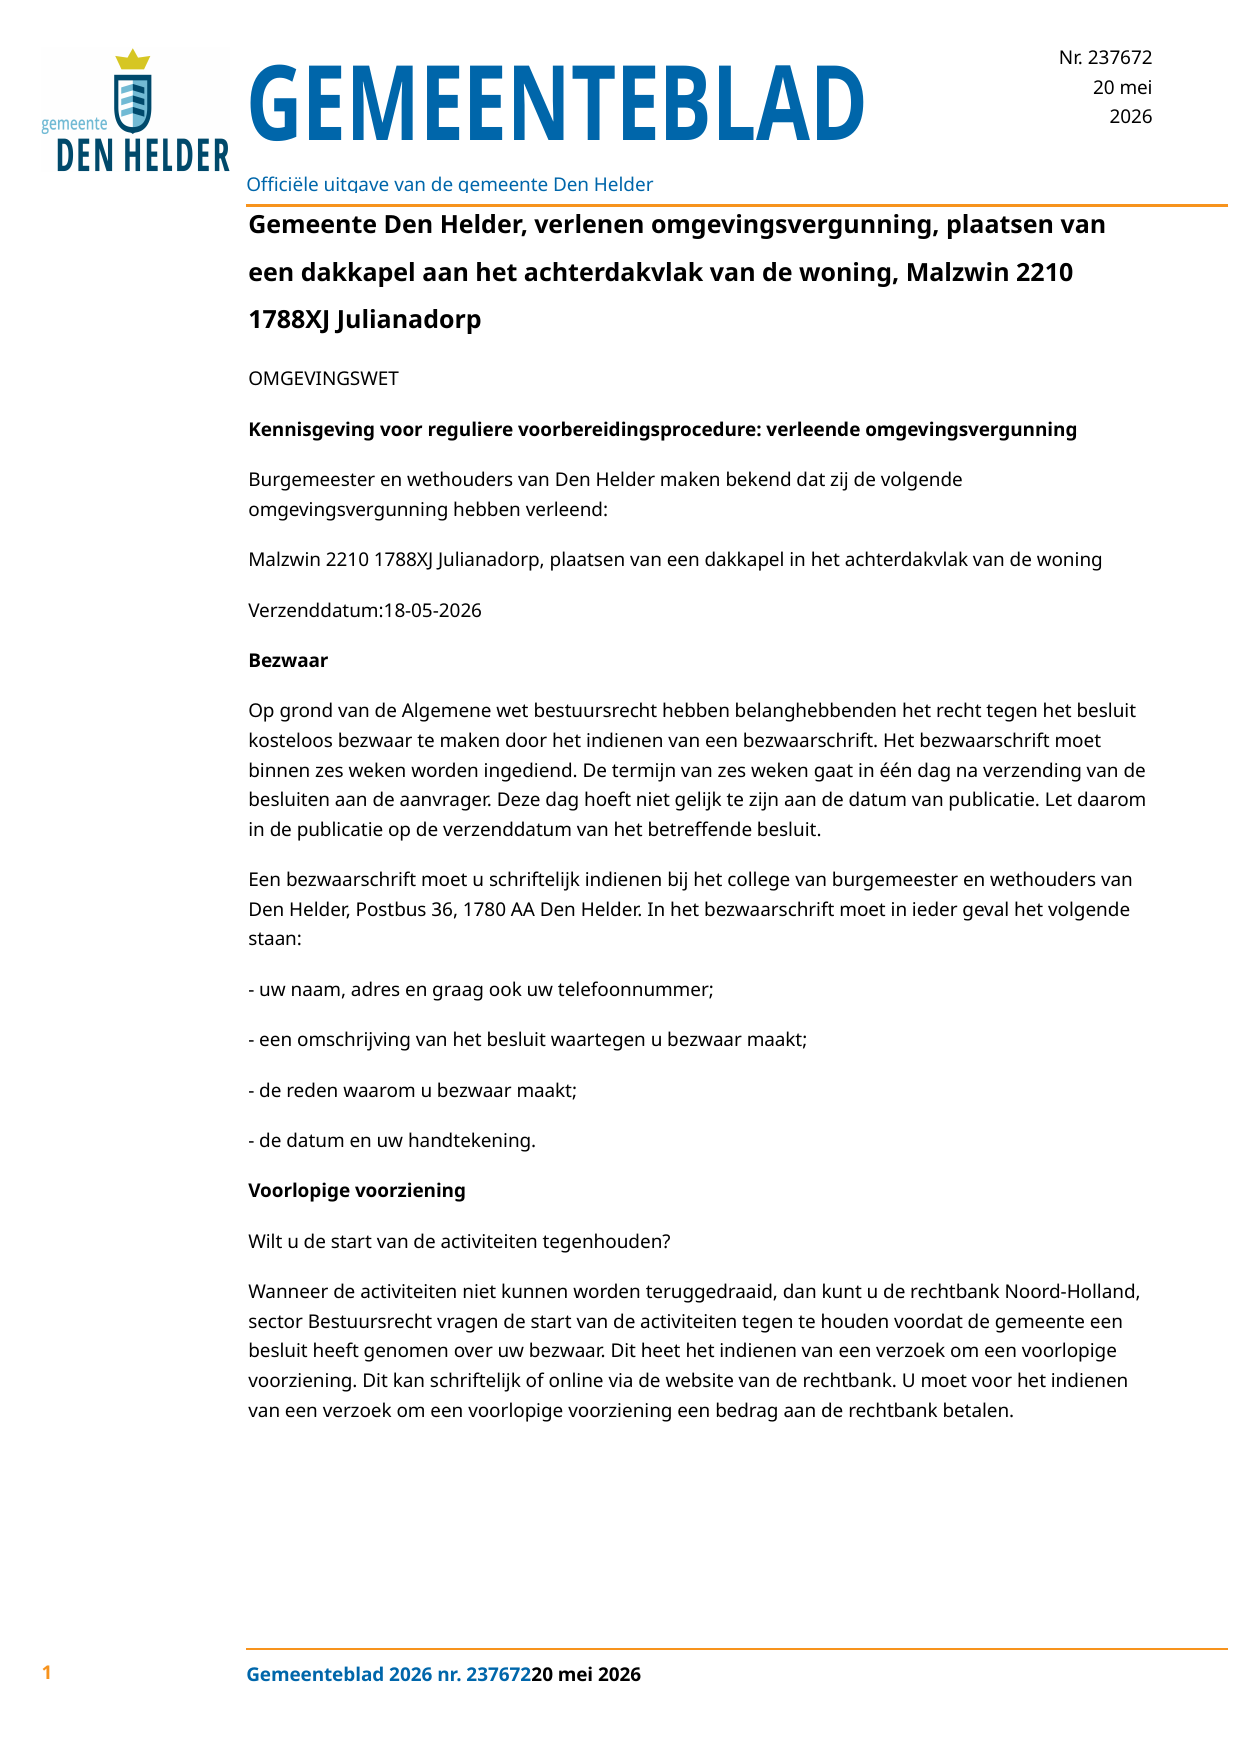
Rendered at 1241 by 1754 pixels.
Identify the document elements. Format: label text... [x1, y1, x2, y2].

picture [130, 157, 135, 172]
picture [63, 144, 68, 165]
picture [220, 160, 224, 172]
picture [182, 144, 187, 165]
text Op grond van de Algemene wet bestuursrecht hebben belanghebbenden het recht tegen het besluit kosteloos bezwaar te maken door het indienen van een bezwaarschrift. Het bezwaarschrift moet binnen zes weken worden ingediend. De termijn van zes weken gaat in één dag na verzending van de besluiten aan de aanvrager. Deze dag hoeft niet gelijk te zijn aan de datum van publicatie. Let daarom in de publicatie op de verzenddatum van het betreffende besluit. [248, 698, 1152, 842]
text OMGEVINGSWET [248, 366, 1152, 391]
picture [100, 154, 106, 172]
text Kennisgeving voor reguliere voorbereidingsprocedure: verleende omgevingsvergunning [248, 416, 1152, 442]
text Wanneer de activiteiten niet kunnen worden teruggedraaid, dan kunt u de rechtbank Noord-Holland, sector Bestuursrecht vragen de start van de activiteiten tegen te houden voordat de gemeente een besluit heeft genomen over uw bezwaar. Dit heet het indienen van een verzoek om een voorlopige voorziening. Dit kan schriftelijk of online via de website van de rechtbank. U moet voor het indienen van een verzoek om een voorlopige voorziening een bedrag aan de rechtbank betalen. [248, 1278, 1152, 1422]
text Wilt u de start van de activiteiten tegenhouden? [248, 1228, 1152, 1254]
text Malzwin 2210 1788XJ Julianadorp, plaatsen van een dakkapel in het achterdakvlak van de woning [248, 546, 1152, 572]
text Gemeente Den Helder, verlenen omgevingsvergunning, plaatsen van een dakkapel aan het achterdakvlak van de woning, Malzwin 2210 1788XJ Julianadorp [248, 207, 1152, 336]
text - uw naam, adres en graag ook uw telefoonnummer; [248, 976, 1152, 1002]
text - een omschrijving van het besluit waartegen u bezwaar maakt; [248, 1026, 1152, 1052]
text - de datum en uw handtekening. [248, 1127, 1152, 1153]
text Verzenddatum:18-05-2026 [248, 597, 1152, 622]
text Bezwaar [248, 647, 1152, 673]
text - de reden waarom u bezwaar maakt; [248, 1077, 1152, 1102]
text Burgemeester en wethouders van Den Helder maken bekend dat zij de volgende omgevingsvergunning hebben verleend: [248, 466, 1152, 522]
text Een bezwaarschrift moet u schriftelijk indienen bij het college van burgemeester en wethouders van Den Helder, Postbus 36, 1780 AA Den Helder. In het bezwaarschrift moet in ieder geval het volgende staan: [248, 866, 1152, 951]
picture [41, 47, 231, 172]
text Voorlopige voorziening [248, 1178, 1152, 1203]
